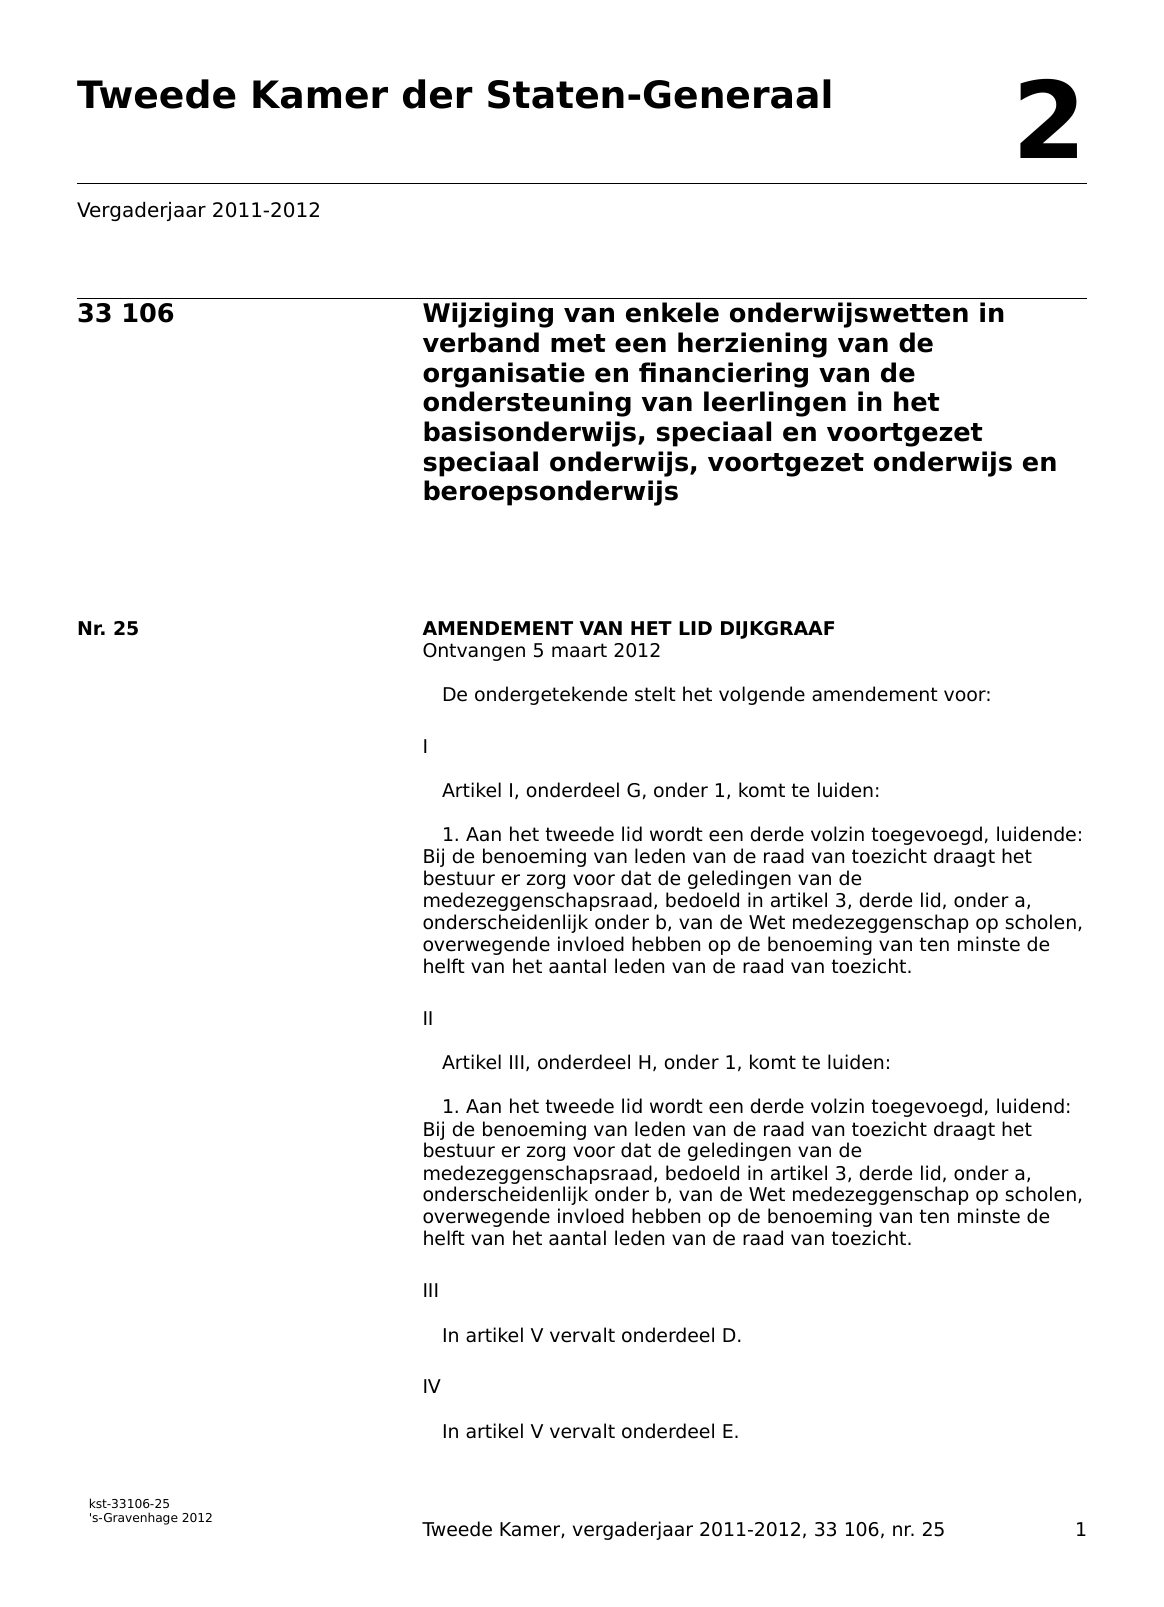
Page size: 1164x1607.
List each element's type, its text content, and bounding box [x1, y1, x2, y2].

text De ondergetekende stelt het volgende amendement voor: [422, 684, 1087, 706]
text kst-33106-25 [88, 1497, 323, 1511]
text Artikel I, onderdeel G, onder 1, komt te luiden: [422, 780, 1087, 802]
text Artikel III, onderdeel H, onder 1, komt te luiden: [422, 1052, 1087, 1074]
subtitle 33 106 Wijziging van enkele onderwijswetten in verband met een herziening van de organisatie en financiering van de ondersteuning van leerlingen in het basisonderwijs, speciaal en voortgezet speciaal onderwijs, voortgezet onderwijs en beroepsonderwijs [77, 299, 1087, 507]
text In artikel V vervalt onderdeel D. [422, 1324, 1087, 1346]
subtitle II [422, 1008, 1087, 1030]
subtitle I [422, 736, 1087, 758]
subtitle III [422, 1280, 1087, 1302]
subtitle IV [422, 1376, 1087, 1398]
text 1. Aan het tweede lid wordt een derde volzin toegevoegd, luidende: Bij de benoeming van leden van de raad van toezicht draagt het bestuur er zorg voor dat de geledingen van de medezeggenschapsraad, bedoeld in artikel 3, derde lid, onder a, onderscheidenlijk onder b, van de Wet medezeggenschap op scholen, overwegende invloed hebben op de benoeming van ten minste de helft van het aantal leden van de raad van toezicht. [422, 824, 1087, 978]
text In artikel V vervalt onderdeel E. [422, 1421, 1087, 1443]
text 1. Aan het tweede lid wordt een derde volzin toegevoegd, luidend: Bij de benoeming van leden van de raad van toezicht draagt het bestuur er zorg voor dat de geledingen van de medezeggenschapsraad, bedoeld in artikel 3, derde lid, onder a, onderscheidenlijk onder b, van de Wet medezeggenschap op scholen, overwegende invloed hebben op de benoeming van ten minste de helft van het aantal leden van de raad van toezicht. [422, 1096, 1087, 1250]
table_header 2 [886, 59, 1087, 183]
table_cell Vergaderjaar 2011-2012 [77, 184, 1087, 298]
text Ontvangen 5 maart 2012 [422, 640, 1087, 662]
table_header Tweede Kamer der Staten-Generaal [77, 59, 886, 183]
subtitle Nr. 25 AMENDEMENT VAN HET LID DIJKGRAAF [77, 618, 1087, 640]
text 's-Gravenhage 2012 [88, 1511, 323, 1525]
